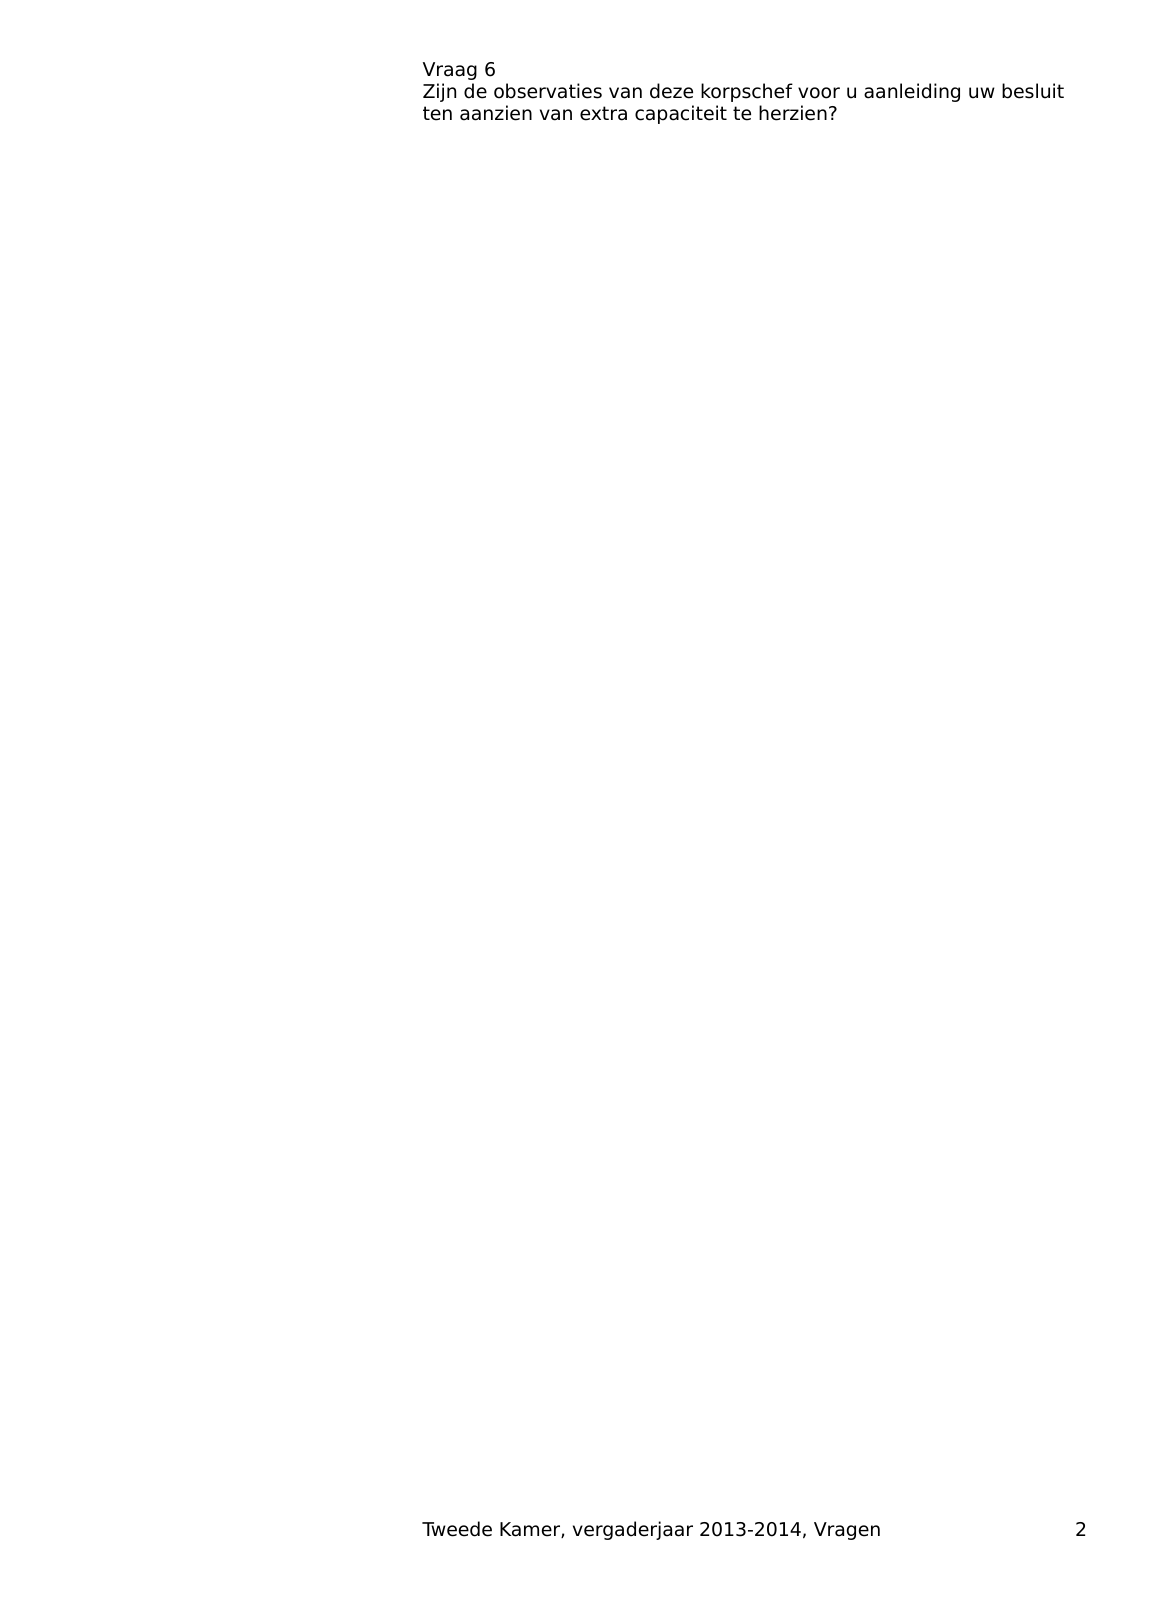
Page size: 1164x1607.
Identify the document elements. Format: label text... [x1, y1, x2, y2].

text Zijn de observaties van deze korpschef voor u aanleiding uw besluit ten aanzien van extra capaciteit te herzien? [422, 81, 1087, 125]
text Vraag 6 [422, 59, 1087, 81]
